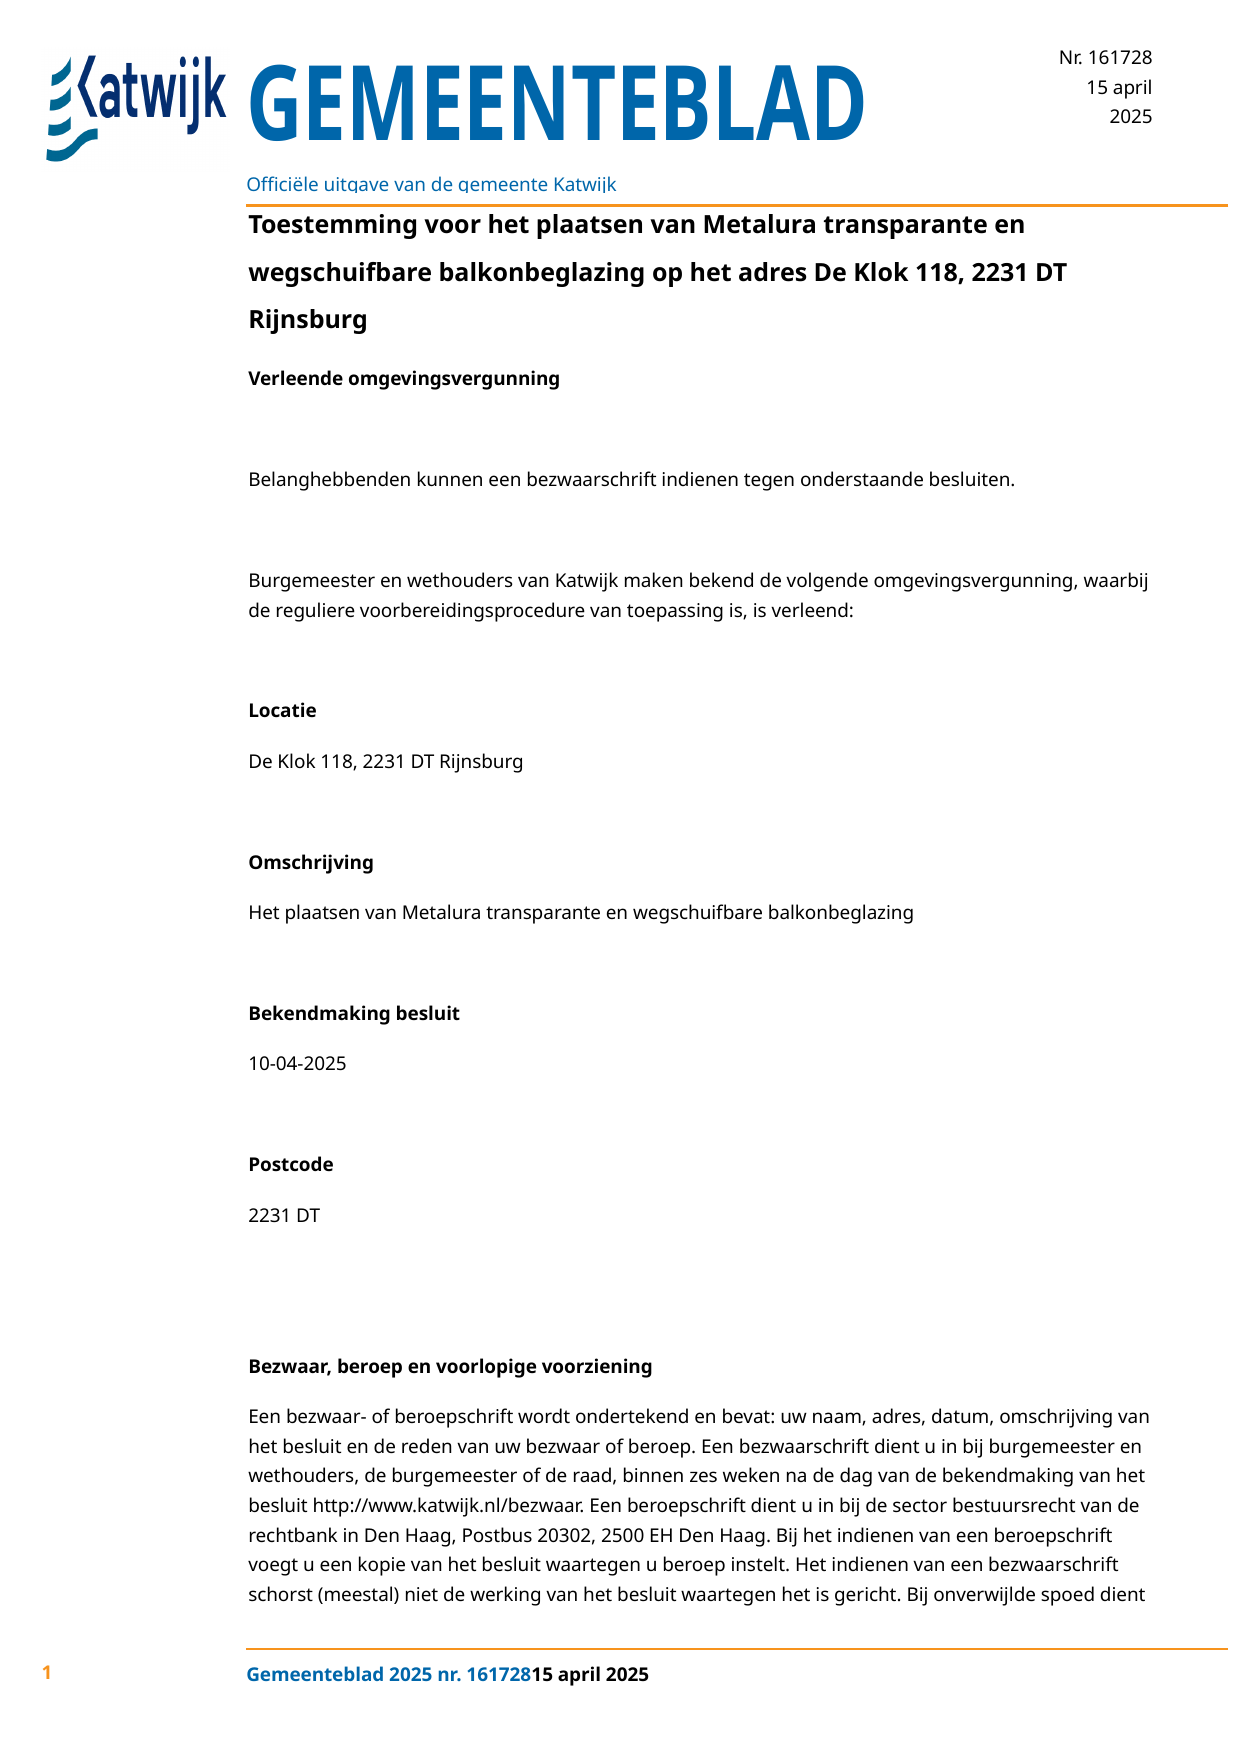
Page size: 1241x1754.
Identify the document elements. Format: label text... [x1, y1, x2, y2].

text Toestemming voor het plaatsen van Metalura transparante en wegschuifbare balkonbeglazing op het adres De Klok 118, 2231 DT Rijnsburg [248, 207, 1152, 336]
text Omschrijving [248, 849, 1152, 874]
text Bezwaar, beroep en voorlopige voorziening [248, 1353, 1152, 1379]
text 2231 DT [248, 1202, 1152, 1227]
text 10-04-2025 [248, 1051, 1152, 1076]
picture [41, 47, 231, 172]
text Bekendmaking besluit [248, 1000, 1152, 1026]
text De Klok 118, 2231 DT Rijnsburg [248, 748, 1152, 774]
text Burgemeester en wethouders van Katwijk maken bekend de volgende omgevingsvergunning, waarbij de reguliere voorbereidingsprocedure van toepassing is, is verleend: [248, 567, 1152, 622]
text Een bezwaar- of beroepschrift wordt ondertekend en bevat: uw naam, adres, datum, omschrijving van het besluit en de reden van uw bezwaar of beroep. Een bezwaarschrift dient u in bij burgemeester en wethouders, de burgemeester of de raad, binnen zes weken na de dag van de bekendmaking van het besluit http://www.katwijk.nl/bezwaar. Een beroepschrift dient u in bij de sector bestuursrecht van de rechtbank in Den Haag, Postbus 20302, 2500 EH Den Haag. Bij het indienen van een beroepschrift voegt u een kopie van het besluit waartegen u beroep instelt. Het indienen van een bezwaarschrift schorst (meestal) niet de werking van het besluit waartegen het is gericht. Bij onverwijlde spoed dient [248, 1403, 1152, 1607]
text Locatie [248, 698, 1152, 723]
text Het plaatsen van Metalura transparante en wegschuifbare balkonbeglazing [248, 899, 1152, 925]
text Verleende omgevingsvergunning [248, 366, 1152, 391]
text Belanghebbenden kunnen een bezwaarschrift indienen tegen onderstaande besluiten. [248, 466, 1152, 492]
text Postcode [248, 1151, 1152, 1177]
